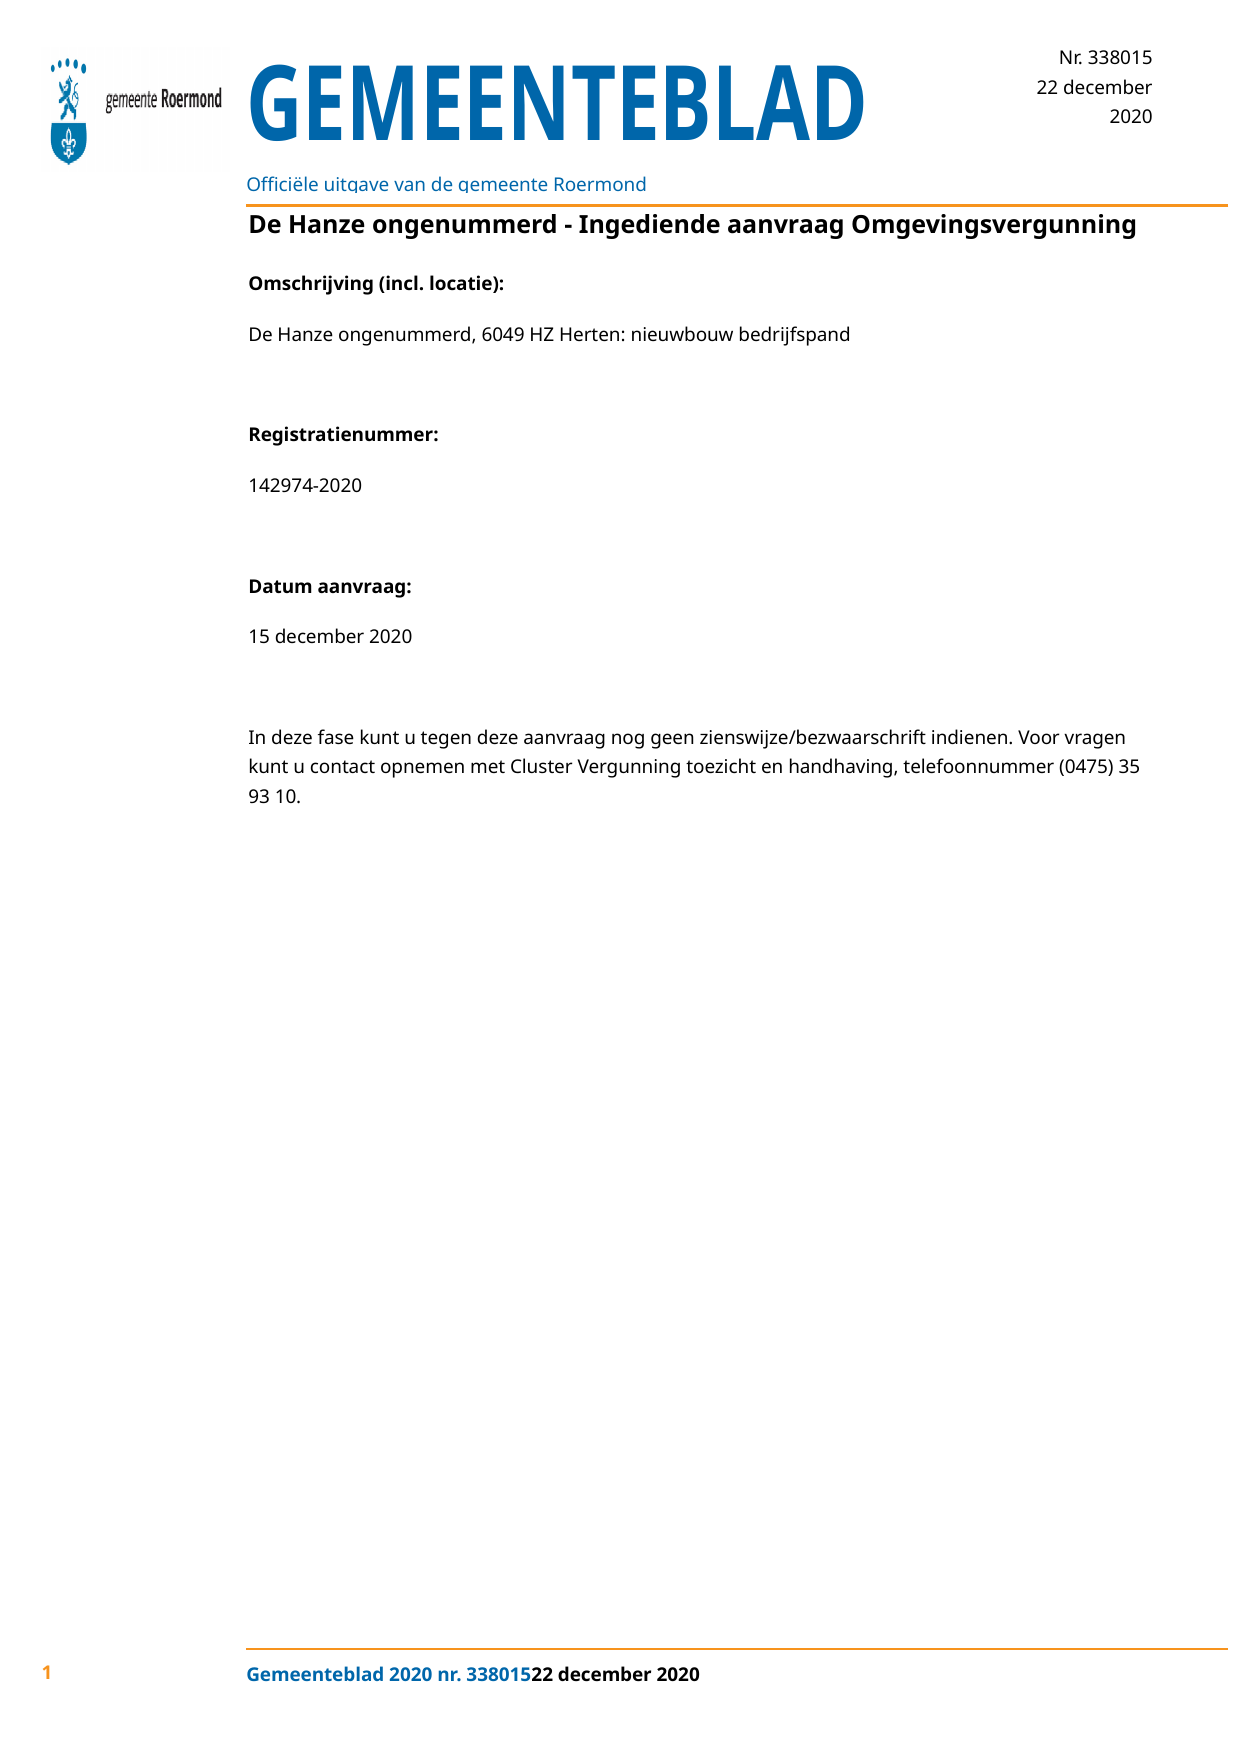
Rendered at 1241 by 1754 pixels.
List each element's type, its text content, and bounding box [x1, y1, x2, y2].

text Datum aanvraag: [248, 573, 1152, 598]
text Registratienummer: [248, 422, 1152, 447]
picture [41, 47, 231, 172]
text Omschrijving (incl. locatie): [248, 270, 1152, 296]
text De Hanze ongenummerd, 6049 HZ Herten: nieuwbouw bedrijfspand [248, 321, 1152, 346]
text In deze fase kunt u tegen deze aanvraag nog geen zienswijze/bezwaarschrift indienen. Voor vragen kunt u contact opnemen met Cluster Vergunning toezicht en handhaving, telefoonnummer (0475) 35 93 10. [248, 724, 1152, 809]
text De Hanze ongenummerd - Ingediende aanvraag Omgevingsvergunning [248, 207, 1152, 241]
text 15 december 2020 [248, 623, 1152, 649]
text 142974-2020 [248, 472, 1152, 498]
